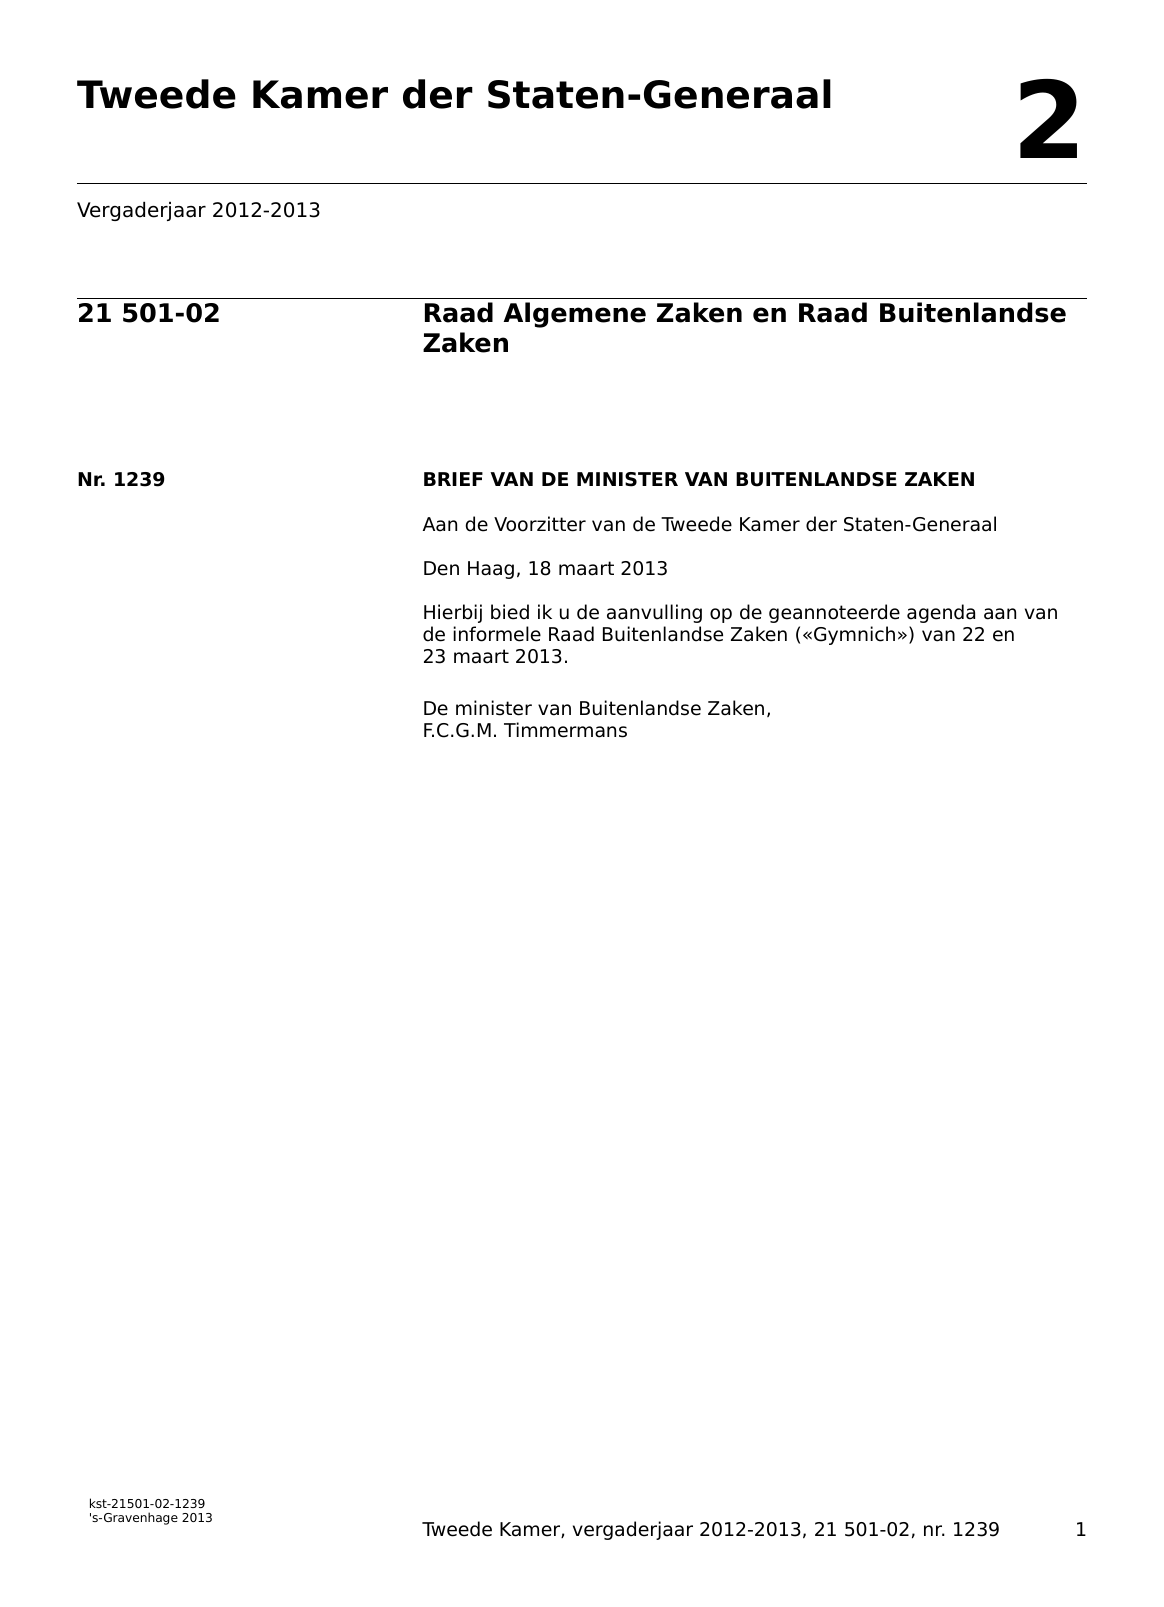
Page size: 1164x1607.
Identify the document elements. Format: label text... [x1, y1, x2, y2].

text Hierbij bied ik u de aanvulling op de geannoteerde agenda aan van de informele Raad Buitenlandse Zaken («Gymnich») van 22 en 23 maart 2013. [422, 602, 1087, 668]
table_header 2 [886, 59, 1087, 183]
text Aan de Voorzitter van de Tweede Kamer der Staten-Generaal [422, 513, 1087, 536]
text De minister van Buitenlandse Zaken, F.C.G.M. Timmermans [422, 698, 1087, 742]
subtitle 21 501-02 Raad Algemene Zaken en Raad Buitenlandse Zaken [77, 299, 1087, 358]
table_header Tweede Kamer der Staten-Generaal [77, 59, 886, 183]
table_cell Vergaderjaar 2012-2013 [77, 184, 1087, 298]
text Den Haag, 18 maart 2013 [422, 558, 1087, 580]
text 's-Gravenhage 2013 [88, 1511, 323, 1525]
text kst-21501-02-1239 [88, 1497, 323, 1511]
subtitle Nr. 1239 BRIEF VAN DE MINISTER VAN BUITENLANDSE ZAKEN [77, 469, 1087, 491]
